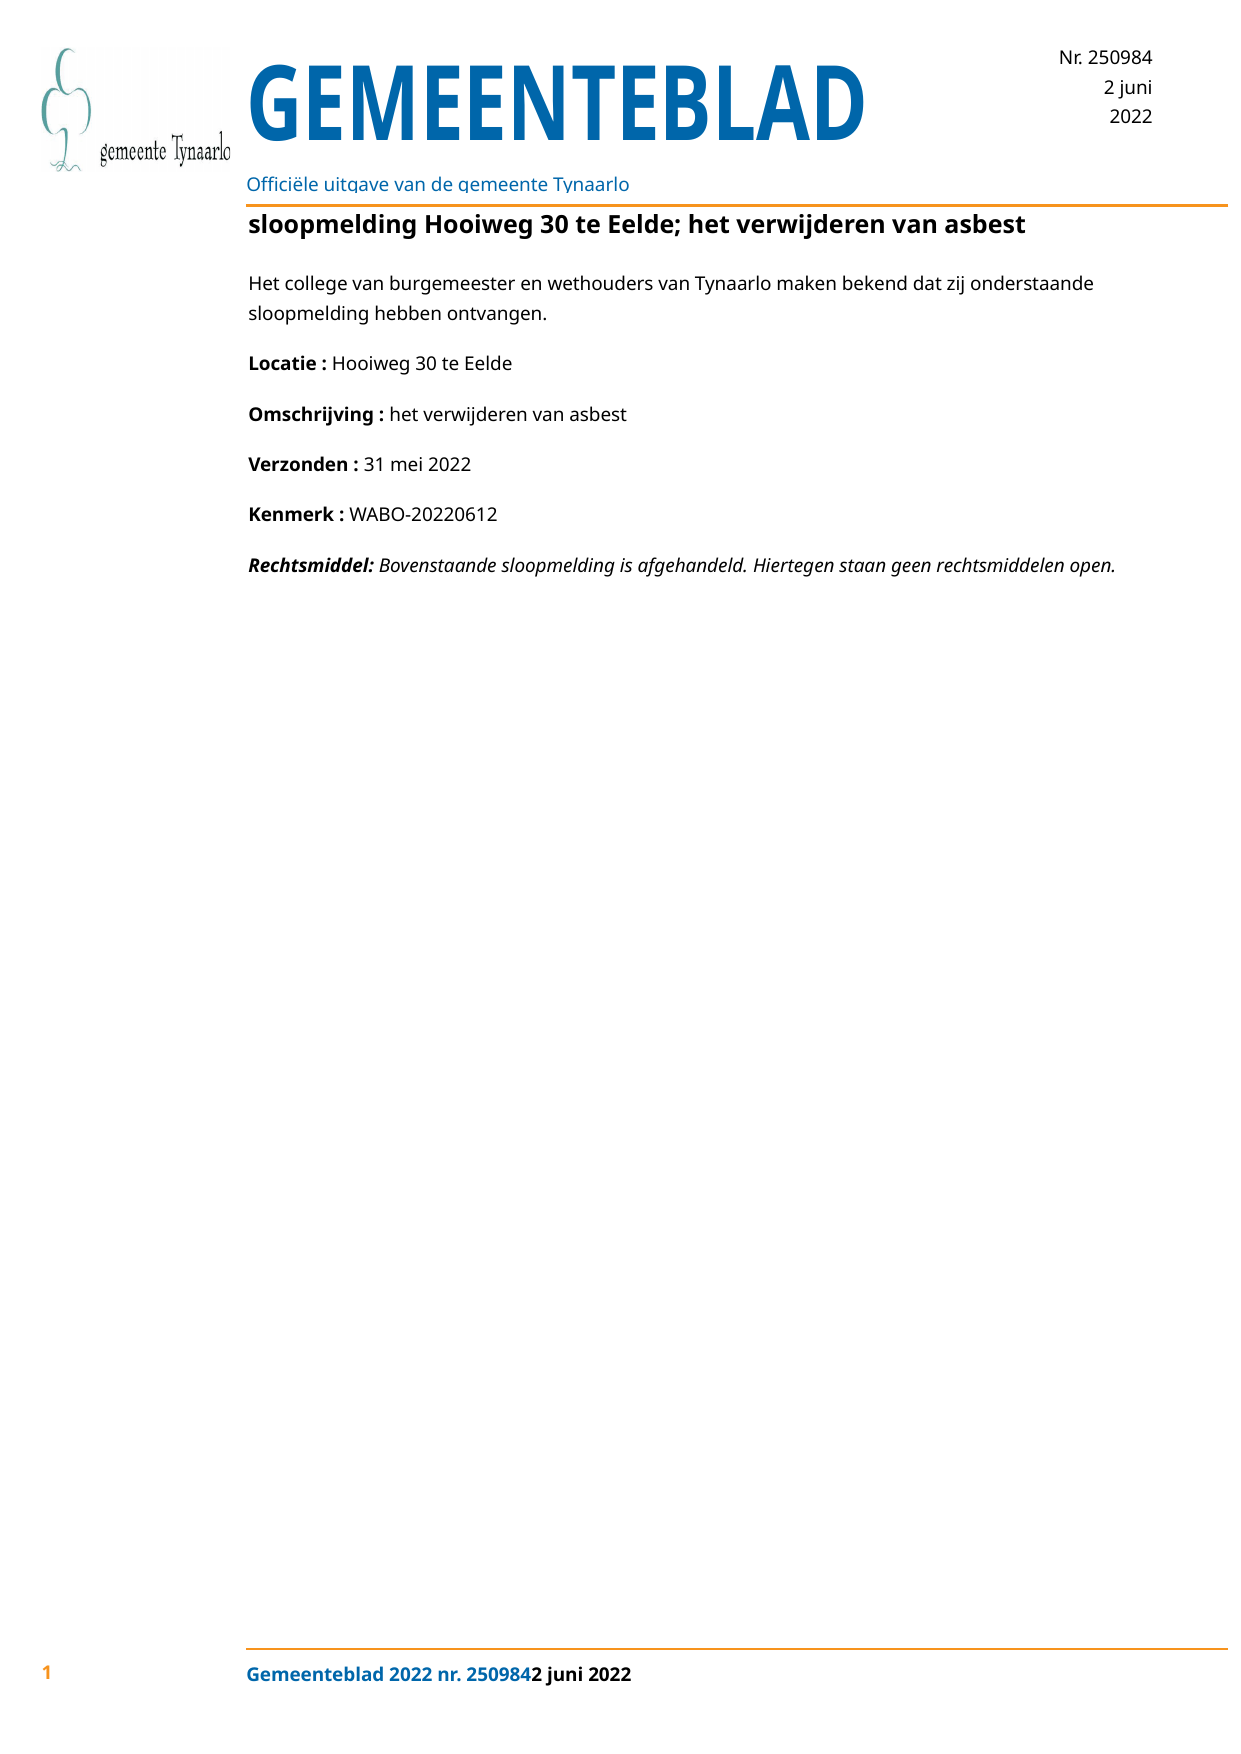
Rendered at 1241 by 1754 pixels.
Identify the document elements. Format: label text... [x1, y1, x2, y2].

text Het college van burgemeester en wethouders van Tynaarlo maken bekend dat zij onderstaande sloopmelding hebben ontvangen. [248, 270, 1152, 326]
text Locatie : Hooiweg 30 te Eelde [248, 350, 1152, 376]
picture [41, 47, 231, 172]
text Omschrijving : het verwijderen van asbest [248, 401, 1152, 426]
text Rechtsmiddel: Bovenstaande sloopmelding is afgehandeld. Hiertegen staan geen rechtsmiddelen open. [248, 552, 1152, 578]
text sloopmelding Hooiweg 30 te Eelde; het verwijderen van asbest [248, 207, 1152, 241]
text Kenmerk : WABO-20220612 [248, 502, 1152, 527]
text Verzonden : 31 mei 2022 [248, 451, 1152, 477]
